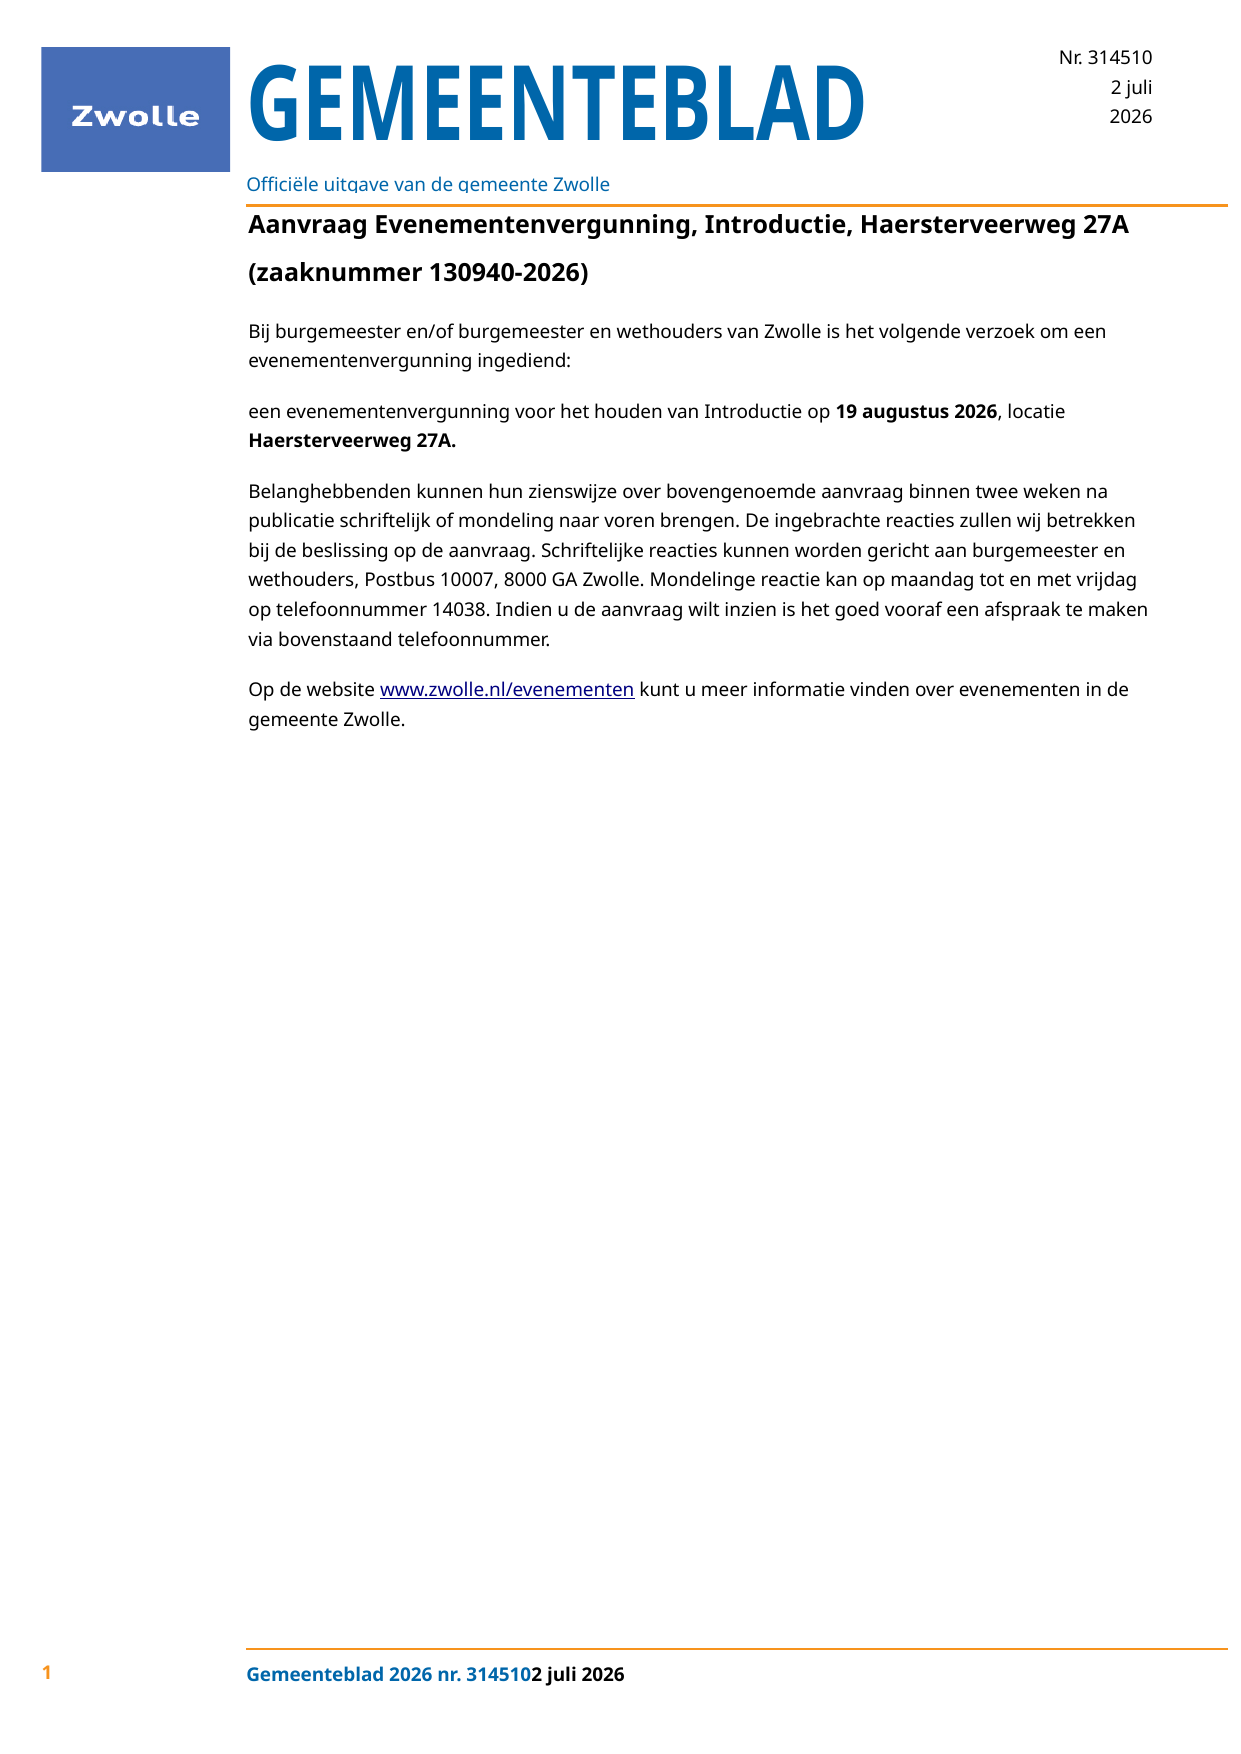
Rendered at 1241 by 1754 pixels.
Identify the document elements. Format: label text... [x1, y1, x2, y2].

text Belanghebbenden kunnen hun zienswijze over bovengenoemde aanvraag binnen twee weken na publicatie schriftelijk of mondeling naar voren brengen. De ingebrachte reacties zullen wij betrekken bij de beslissing op de aanvraag. Schriftelijke reacties kunnen worden gericht aan burgemeester en wethouders, Postbus 10007, 8000 GA Zwolle. Mondelinge reactie kan op maandag tot en met vrijdag op telefoonnummer 14038. Indien u de aanvraag wilt inzien is het goed vooraf een afspraak te maken via bovenstaand telefoonnummer. [248, 478, 1152, 652]
text Aanvraag Evenementenvergunning, Introductie, Haersterveerweg 27A (zaaknummer 130940-2026) [248, 207, 1152, 288]
text Bij burgemeester en/of burgemeester en wethouders van Zwolle is het volgende verzoek om een evenementenvergunning ingediend: [248, 318, 1152, 373]
text Op de website www.zwolle.nl/evenementen kunt u meer informatie vinden over evenementen in de gemeente Zwolle. [248, 676, 1152, 732]
text een evenementenvergunning voor het houden van Introductie op 19 augustus 2026, locatie Haersterveerweg 27A. [248, 398, 1152, 453]
picture [41, 47, 231, 172]
